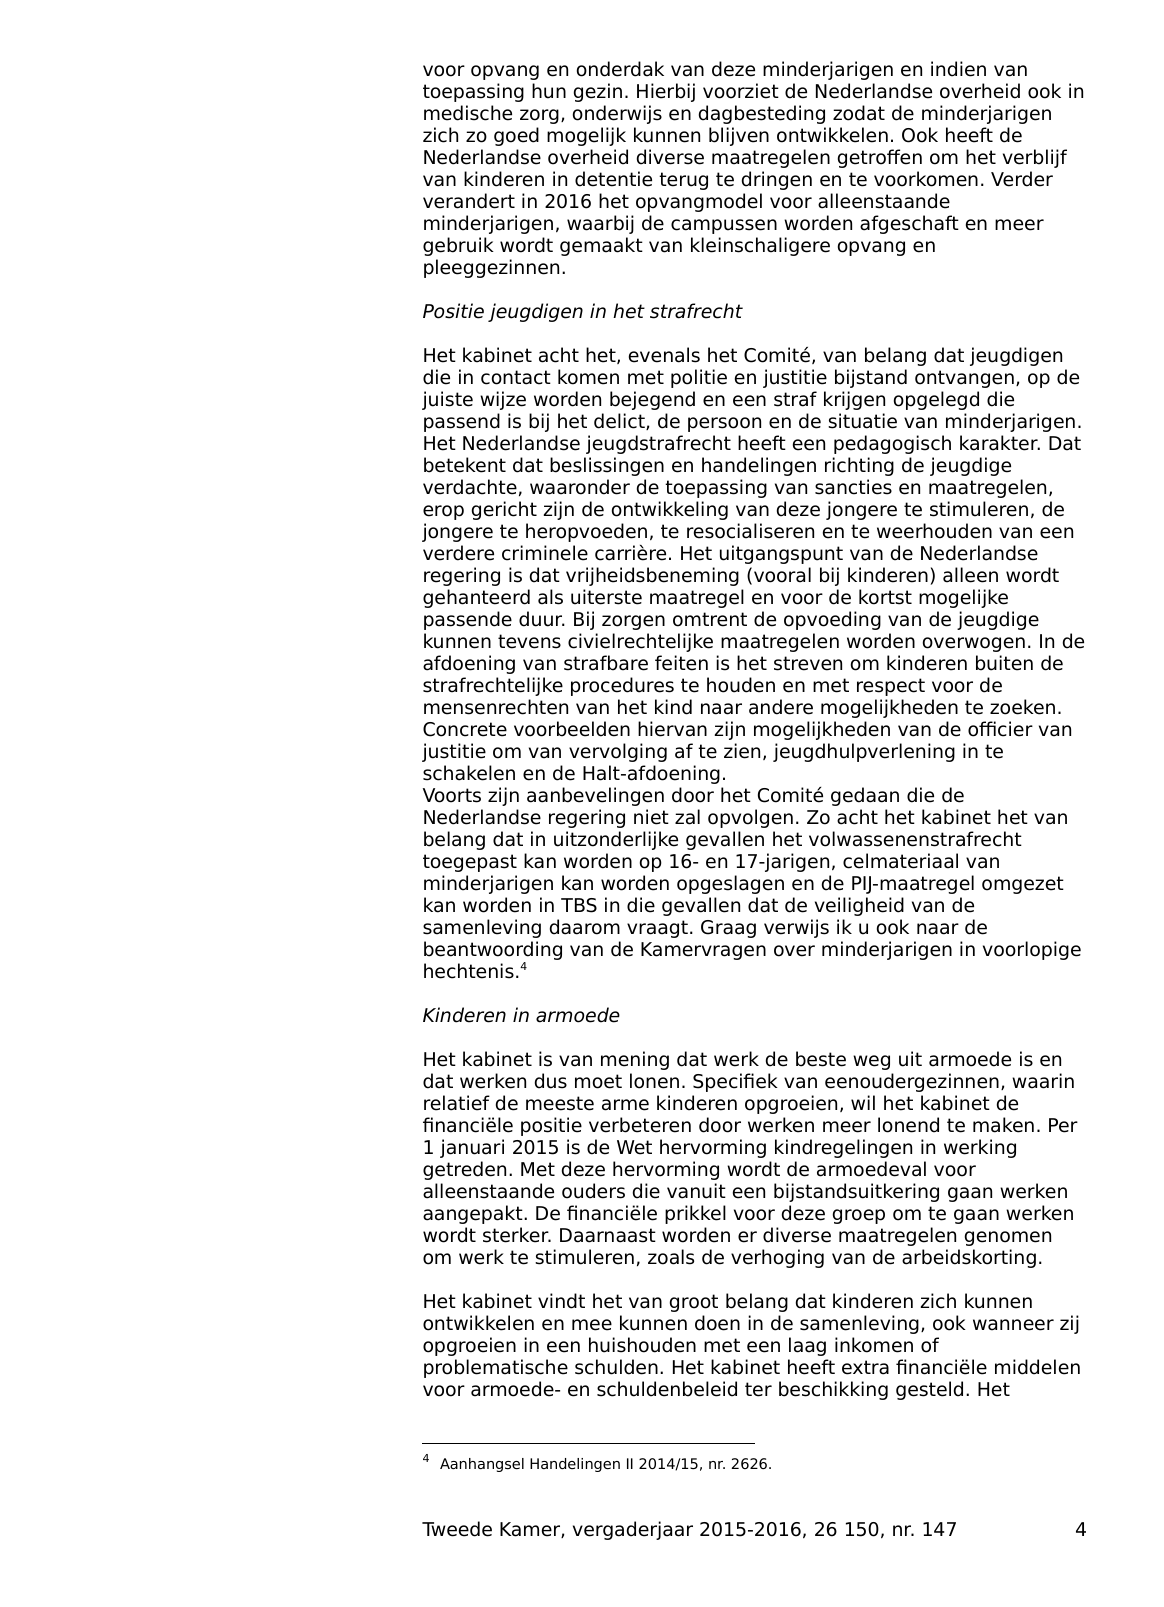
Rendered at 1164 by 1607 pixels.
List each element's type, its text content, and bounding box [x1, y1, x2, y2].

text voor opvang en onderdak van deze minderjarigen en indien van toepassing hun gezin. Hierbij voorziet de Nederlandse overheid ook in medische zorg, onderwijs en dagbesteding zodat de minderjarigen zich zo goed mogelijk kunnen blijven ontwikkelen. Ook heeft de Nederlandse overheid diverse maatregelen getroffen om het verblijf van kinderen in detentie terug te dringen en te voorkomen. Verder verandert in 2016 het opvangmodel voor alleenstaande minderjarigen, waarbij de campussen worden afgeschaft en meer gebruik wordt gemaakt van kleinschaligere opvang en pleeggezinnen. [422, 59, 1087, 279]
subtitle Kinderen in armoede [422, 1005, 1087, 1027]
subtitle Positie jeugdigen in het strafrecht [422, 301, 1087, 323]
text Het kabinet is van mening dat werk de beste weg uit armoede is en dat werken dus moet lonen. Specifiek van eenoudergezinnen, waarin relatief de meeste arme kinderen opgroeien, wil het kabinet de financiële positie verbeteren door werken meer lonend te maken. Per 1 januari 2015 is de Wet hervorming kindregelingen in werking getreden. Met deze hervorming wordt de armoedeval voor alleenstaande ouders die vanuit een bijstandsuitkering gaan werken aangepakt. De financiële prikkel voor deze groep om te gaan werken wordt sterker. Daarnaast worden er diverse maatregelen genomen om werk te stimuleren, zoals de verhoging van de arbeidskorting. [422, 1049, 1087, 1269]
text Voorts zijn aanbevelingen door het Comité gedaan die de Nederlandse regering niet zal opvolgen. Zo acht het kabinet het van belang dat in uitzonderlijke gevallen het volwassenenstrafrecht toegepast kan worden op 16- en 17-jarigen, celmateriaal van minderjarigen kan worden opgeslagen en de PIJ-maatregel omgezet kan worden in TBS in die gevallen dat de veiligheid van de samenleving daarom vraagt. Graag verwijs ik u ook naar de beantwoording van de Kamervragen over minderjarigen in voorlopige hechtenis. [422, 785, 1087, 983]
text Aanhangsel Handelingen II 2014/15, nr. 2626. [422, 1452, 1087, 1474]
text Het kabinet vindt het van groot belang dat kinderen zich kunnen ontwikkelen en mee kunnen doen in de samenleving, ook wanneer zij opgroeien in een huishouden met een laag inkomen of problematische schulden. Het kabinet heeft extra financiële middelen voor armoede- en schuldenbeleid ter beschikking gesteld. Het [422, 1291, 1087, 1401]
text Het kabinet acht het, evenals het Comité, van belang dat jeugdigen die in contact komen met politie en justitie bijstand ontvangen, op de juiste wijze worden bejegend en een straf krijgen opgelegd die passend is bij het delict, de persoon en de situatie van minderjarigen. Het Nederlandse jeugdstrafrecht heeft een pedagogisch karakter. Dat betekent dat beslissingen en handelingen richting de jeugdige verdachte, waaronder de toepassing van sancties en maatregelen, erop gericht zijn de ontwikkeling van deze jongere te stimuleren, de jongere te heropvoeden, te resocialiseren en te weerhouden van een verdere criminele carrière. Het uitgangspunt van de Nederlandse regering is dat vrijheidsbeneming (vooral bij kinderen) alleen wordt gehanteerd als uiterste maatregel en voor de kortst mogelijke passende duur. Bij zorgen omtrent de opvoeding van de jeugdige kunnen tevens civielrechtelijke maatregelen worden overwogen. In de afdoening van strafbare feiten is het streven om kinderen buiten de strafrechtelijke procedures te houden en met respect voor de mensenrechten van het kind naar andere mogelijkheden te zoeken. Concrete voorbeelden hiervan zijn mogelijkheden van de officier van justitie om van vervolging af te zien, jeugdhulpverlening in te schakelen en de Halt-afdoening. [422, 345, 1087, 785]
